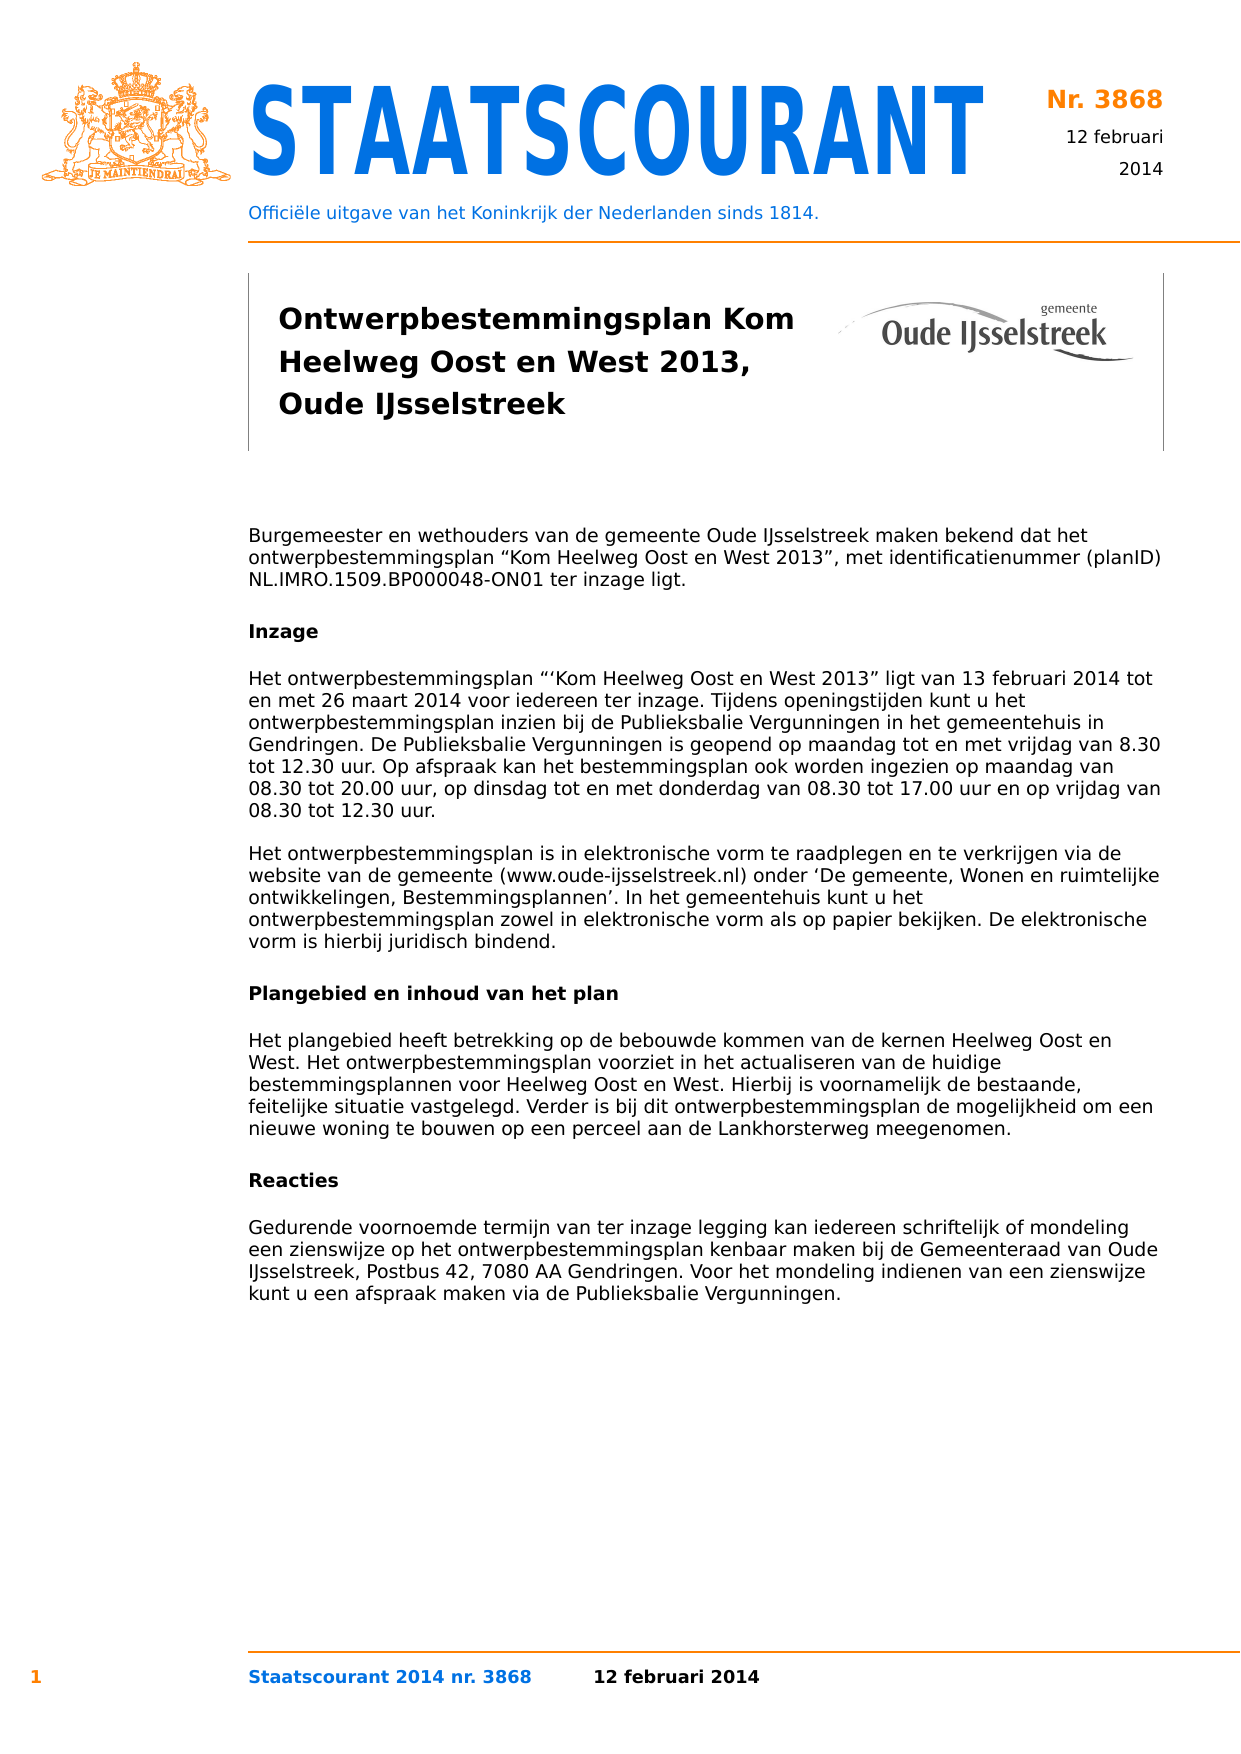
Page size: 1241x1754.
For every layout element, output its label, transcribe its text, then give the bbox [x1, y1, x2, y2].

table_header STAATSCOURANT [248, 62, 998, 203]
subtitle Ontwerpbestemmingsplan Kom Heelweg Oost en West 2013, Oude IJsselstreek [249, 273, 1163, 451]
table_header Nr. 3868 [998, 62, 1240, 121]
subtitle Inzage [248, 621, 1163, 643]
table_cell 2014 [998, 153, 1240, 203]
table_header [25, 62, 248, 241]
text Het plangebied heeft betrekking op de bebouwde kommen van de kernen Heelweg Oost en West. Het ontwerpbestemmingsplan voorziet in het actualiseren van de huidige bestemmingsplannen voor Heelweg Oost en West. Hierbij is voornamelijk de bestaande, feitelijke situatie vastgelegd. Verder is bij dit ontwerpbestemmingsplan de mogelijkheid om een nieuwe woning te bouwen op een perceel aan de Lankhorsterweg meegenomen. [248, 1030, 1163, 1140]
picture [838, 302, 1134, 362]
picture [41, 62, 231, 186]
table_cell Officiële uitgave van het Koninkrijk der Nederlanden sinds 1814. [248, 203, 1240, 241]
text Gedurende voornoemde termijn van ter inzage legging kan iedereen schriftelijk of mondeling een zienswijze op het ontwerpbestemmingsplan kenbaar maken bij de Gemeenteraad van Oude IJsselstreek, Postbus 42, 7080 AA Gendringen. Voor het mondeling indienen van een zienswijze kunt u een afspraak maken via de Publieksbalie Vergunningen. [248, 1217, 1163, 1305]
text Het ontwerpbestemmingsplan “‘Kom Heelweg Oost en West 2013” ligt van 13 februari 2014 tot en met 26 maart 2014 voor iedereen ter inzage. Tijdens openingstijden kunt u het ontwerpbestemmingsplan inzien bij de Publieksbalie Vergunningen in het gemeentehuis in Gendringen. De Publieksbalie Vergunningen is geopend op maandag tot en met vrijdag van 8.30 tot 12.30 uur. Op afspraak kan het bestemmingsplan ook worden ingezien op maandag van 08.30 tot 20.00 uur, op dinsdag tot en met donderdag van 08.30 tot 17.00 uur en op vrijdag van 08.30 tot 12.30 uur. [248, 668, 1163, 821]
text Het ontwerpbestemmingsplan is in elektronische vorm te raadplegen en te verkrijgen via de website van de gemeente (www.oude-ijsselstreek.nl) onder ‘De gemeente, Wonen en ruimtelijke ontwikkelingen, Bestemmingsplannen’. In het gemeentehuis kunt u het ontwerpbestemmingsplan zowel in elektronische vorm als op papier bekijken. De elektronische vorm is hierbij juridisch bindend. [248, 843, 1163, 953]
subtitle Plangebied en inhoud van het plan [248, 983, 1163, 1005]
table_cell 12 februari [998, 121, 1240, 153]
subtitle Reacties [248, 1170, 1163, 1192]
text Burgemeester en wethouders van de gemeente Oude IJsselstreek maken bekend dat het ontwerpbestemmingsplan “Kom Heelweg Oost en West 2013”, met identificatienummer (planID) NL.IMRO.1509.BP000048-ON01 ter inzage ligt. [248, 525, 1163, 591]
